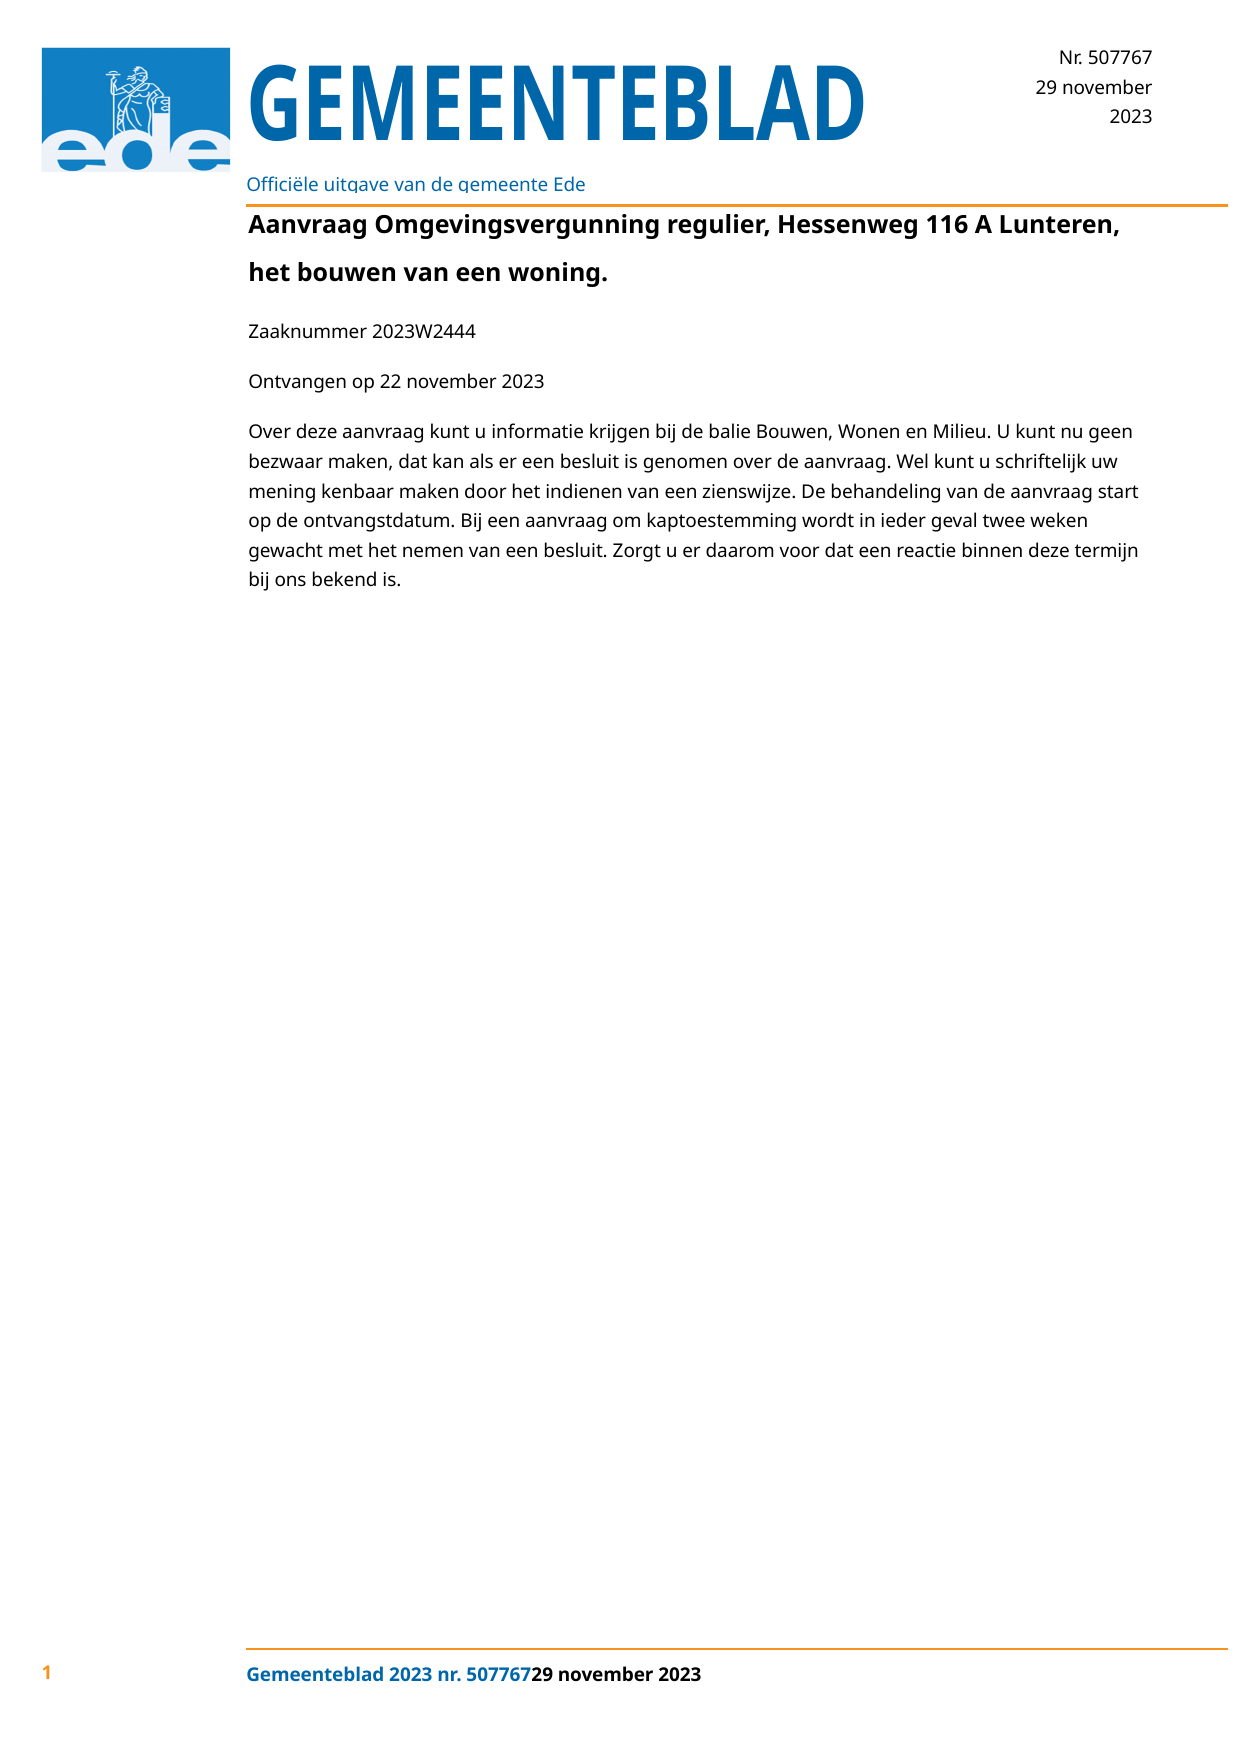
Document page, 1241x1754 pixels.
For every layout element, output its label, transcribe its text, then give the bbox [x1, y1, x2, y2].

text Ontvangen op 22 november 2023 [248, 368, 1152, 394]
text Zaaknummer 2023W2444 [248, 318, 1152, 344]
text Aanvraag Omgevingsvergunning regulier, Hessenweg 116 A Lunteren, het bouwen van een woning. [248, 207, 1152, 288]
text Over deze aanvraag kunt u informatie krijgen bij de balie Bouwen, Wonen en Milieu. U kunt nu geen bezwaar maken, dat kan als er een besluit is genomen over de aanvraag. Wel kunt u schriftelijk uw mening kenbaar maken door het indienen van een zienswijze. De behandeling van de aanvraag start op de ontvangstdatum. Bij een aanvraag om kaptoestemming wordt in ieder geval twee weken gewacht met het nemen van een besluit. Zorgt u er daarom voor dat een reactie binnen deze termijn bij ons bekend is. [248, 419, 1152, 592]
picture [41, 47, 231, 172]
